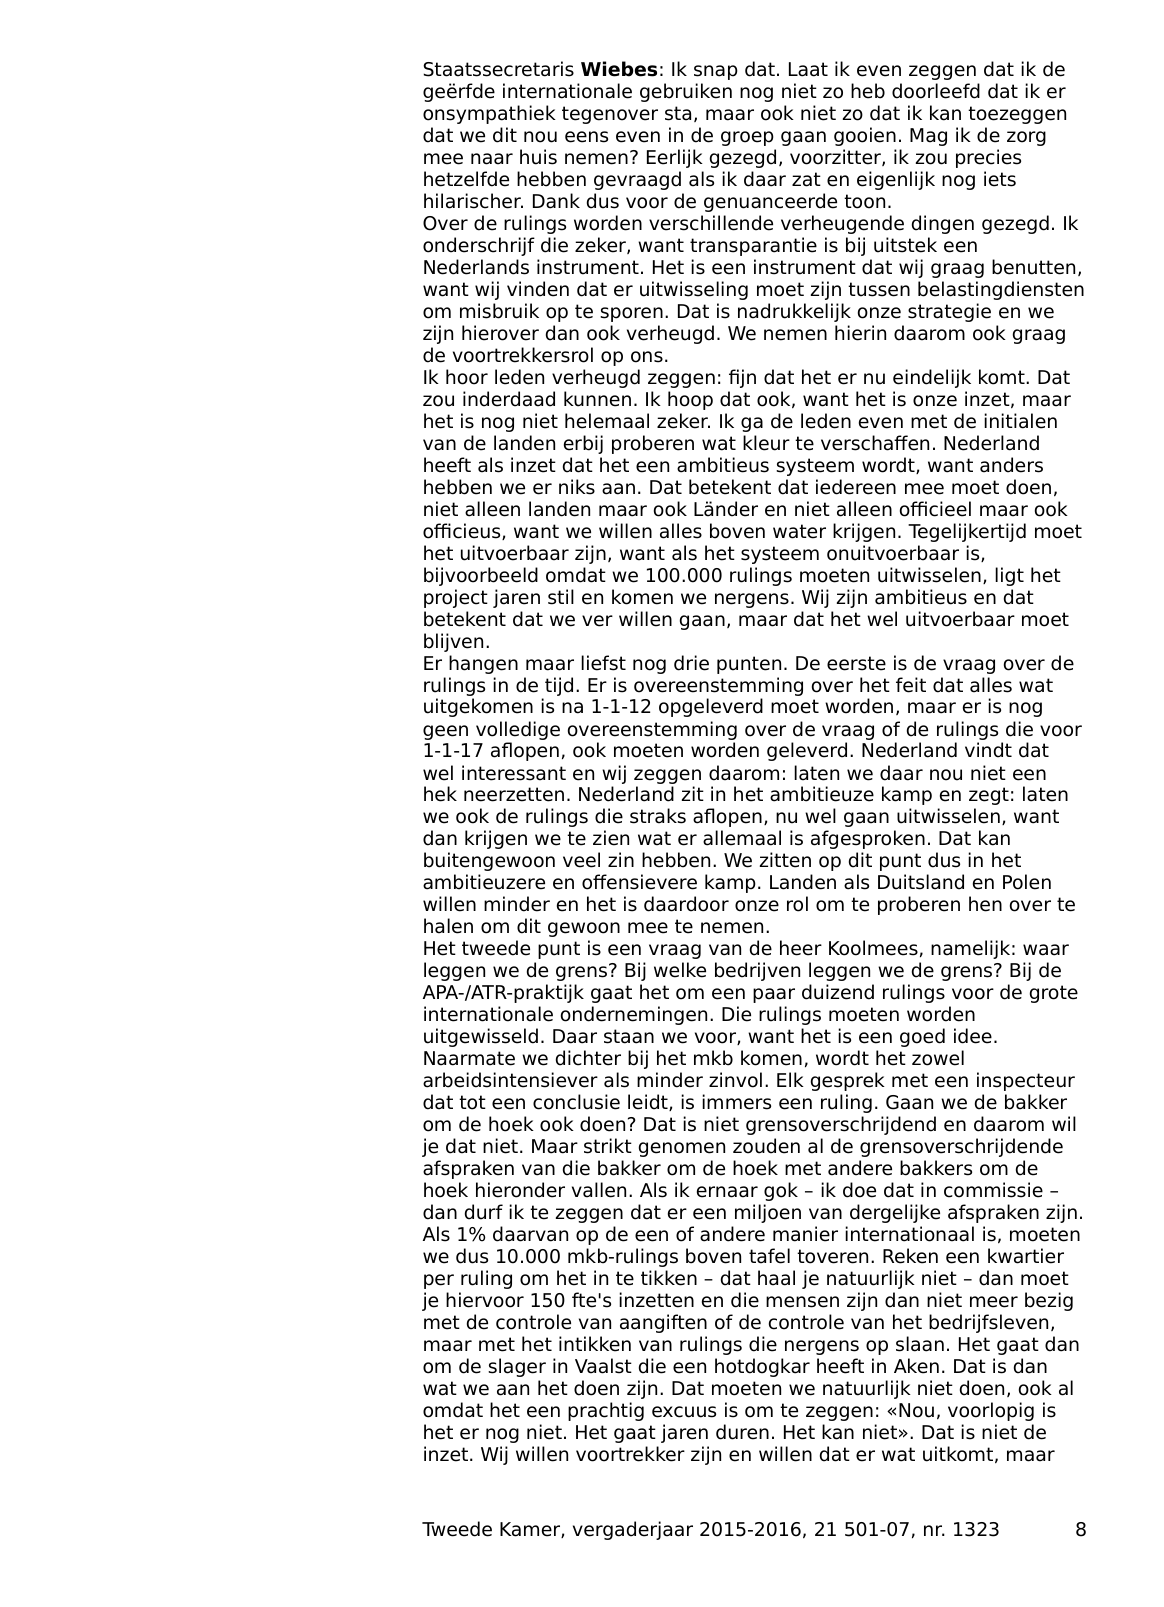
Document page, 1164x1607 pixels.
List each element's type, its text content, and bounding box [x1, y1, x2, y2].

text Ik hoor leden verheugd zeggen: fijn dat het er nu eindelijk komt. Dat zou inderdaad kunnen. Ik hoop dat ook, want het is onze inzet, maar het is nog niet helemaal zeker. Ik ga de leden even met de initialen van de landen erbij proberen wat kleur te verschaffen. Nederland heeft als inzet dat het een ambitieus systeem wordt, want anders hebben we er niks aan. Dat betekent dat iedereen mee moet doen, niet alleen landen maar ook Länder en niet alleen officieel maar ook officieus, want we willen alles boven water krijgen. Tegelijkertijd moet het uitvoerbaar zijn, want als het systeem onuitvoerbaar is, bijvoorbeeld omdat we 100.000 rulings moeten uitwisselen, ligt het project jaren stil en komen we nergens. Wij zijn ambitieus en dat betekent dat we ver willen gaan, maar dat het wel uitvoerbaar moet blijven. [422, 367, 1087, 652]
text Staatssecretaris Wiebes: Ik snap dat. Laat ik even zeggen dat ik de geërfde internationale gebruiken nog niet zo heb doorleefd dat ik er onsympathiek tegenover sta, maar ook niet zo dat ik kan toezeggen dat we dit nou eens even in de groep gaan gooien. Mag ik de zorg mee naar huis nemen? Eerlijk gezegd, voorzitter, ik zou precies hetzelfde hebben gevraagd als ik daar zat en eigenlijk nog iets hilarischer. Dank dus voor de genuanceerde toon. [422, 59, 1087, 213]
text Er hangen maar liefst nog drie punten. De eerste is de vraag over de rulings in de tijd. Er is overeenstemming over het feit dat alles wat uitgekomen is na 1-1-12 opgeleverd moet worden, maar er is nog geen volledige overeenstemming over de vraag of de rulings die voor 1-1-17 aflopen, ook moeten worden geleverd. Nederland vindt dat wel interessant en wij zeggen daarom: laten we daar nou niet een hek neerzetten. Nederland zit in het ambitieuze kamp en zegt: laten we ook de rulings die straks aflopen, nu wel gaan uitwisselen, want dan krijgen we te zien wat er allemaal is afgesproken. Dat kan buitengewoon veel zin hebben. We zitten op dit punt dus in het ambitieuzere en offensievere kamp. Landen als Duitsland en Polen willen minder en het is daardoor onze rol om te proberen hen over te halen om dit gewoon mee te nemen. [422, 652, 1087, 938]
text Over de rulings worden verschillende verheugende dingen gezegd. Ik onderschrijf die zeker, want transparantie is bij uitstek een Nederlands instrument. Het is een instrument dat wij graag benutten, want wij vinden dat er uitwisseling moet zijn tussen belastingdiensten om misbruik op te sporen. Dat is nadrukkelijk onze strategie en we zijn hierover dan ook verheugd. We nemen hierin daarom ook graag de voortrekkersrol op ons. [422, 213, 1087, 367]
text Het tweede punt is een vraag van de heer Koolmees, namelijk: waar leggen we de grens? Bij welke bedrijven leggen we de grens? Bij de APA-/ATR-praktijk gaat het om een paar duizend rulings voor de grote internationale ondernemingen. Die rulings moeten worden uitgewisseld. Daar staan we voor, want het is een goed idee. Naarmate we dichter bij het mkb komen, wordt het zowel arbeidsintensiever als minder zinvol. Elk gesprek met een inspecteur dat tot een conclusie leidt, is immers een ruling. Gaan we de bakker om de hoek ook doen? Dat is niet grensoverschrijdend en daarom wil je dat niet. Maar strikt genomen zouden al de grensoverschrijdende afspraken van die bakker om de hoek met andere bakkers om de hoek hieronder vallen. Als ik ernaar gok – ik doe dat in commissie – dan durf ik te zeggen dat er een miljoen van dergelijke afspraken zijn. Als 1% daarvan op de een of andere manier internationaal is, moeten we dus 10.000 mkb-rulings boven tafel toveren. Reken een kwartier per ruling om het in te tikken – dat haal je natuurlijk niet – dan moet je hiervoor 150 fte's inzetten en die mensen zijn dan niet meer bezig met de controle van aangiften of de controle van het bedrijfsleven, maar met het intikken van rulings die nergens op slaan. Het gaat dan om de slager in Vaalst die een hotdogkar heeft in Aken. Dat is dan wat we aan het doen zijn. Dat moeten we natuurlijk niet doen, ook al omdat het een prachtig excuus is om te zeggen: «Nou, voorlopig is het er nog niet. Het gaat jaren duren. Het kan niet». Dat is niet de inzet. Wij willen voortrekker zijn en willen dat er wat uitkomt, maar [422, 938, 1087, 1466]
